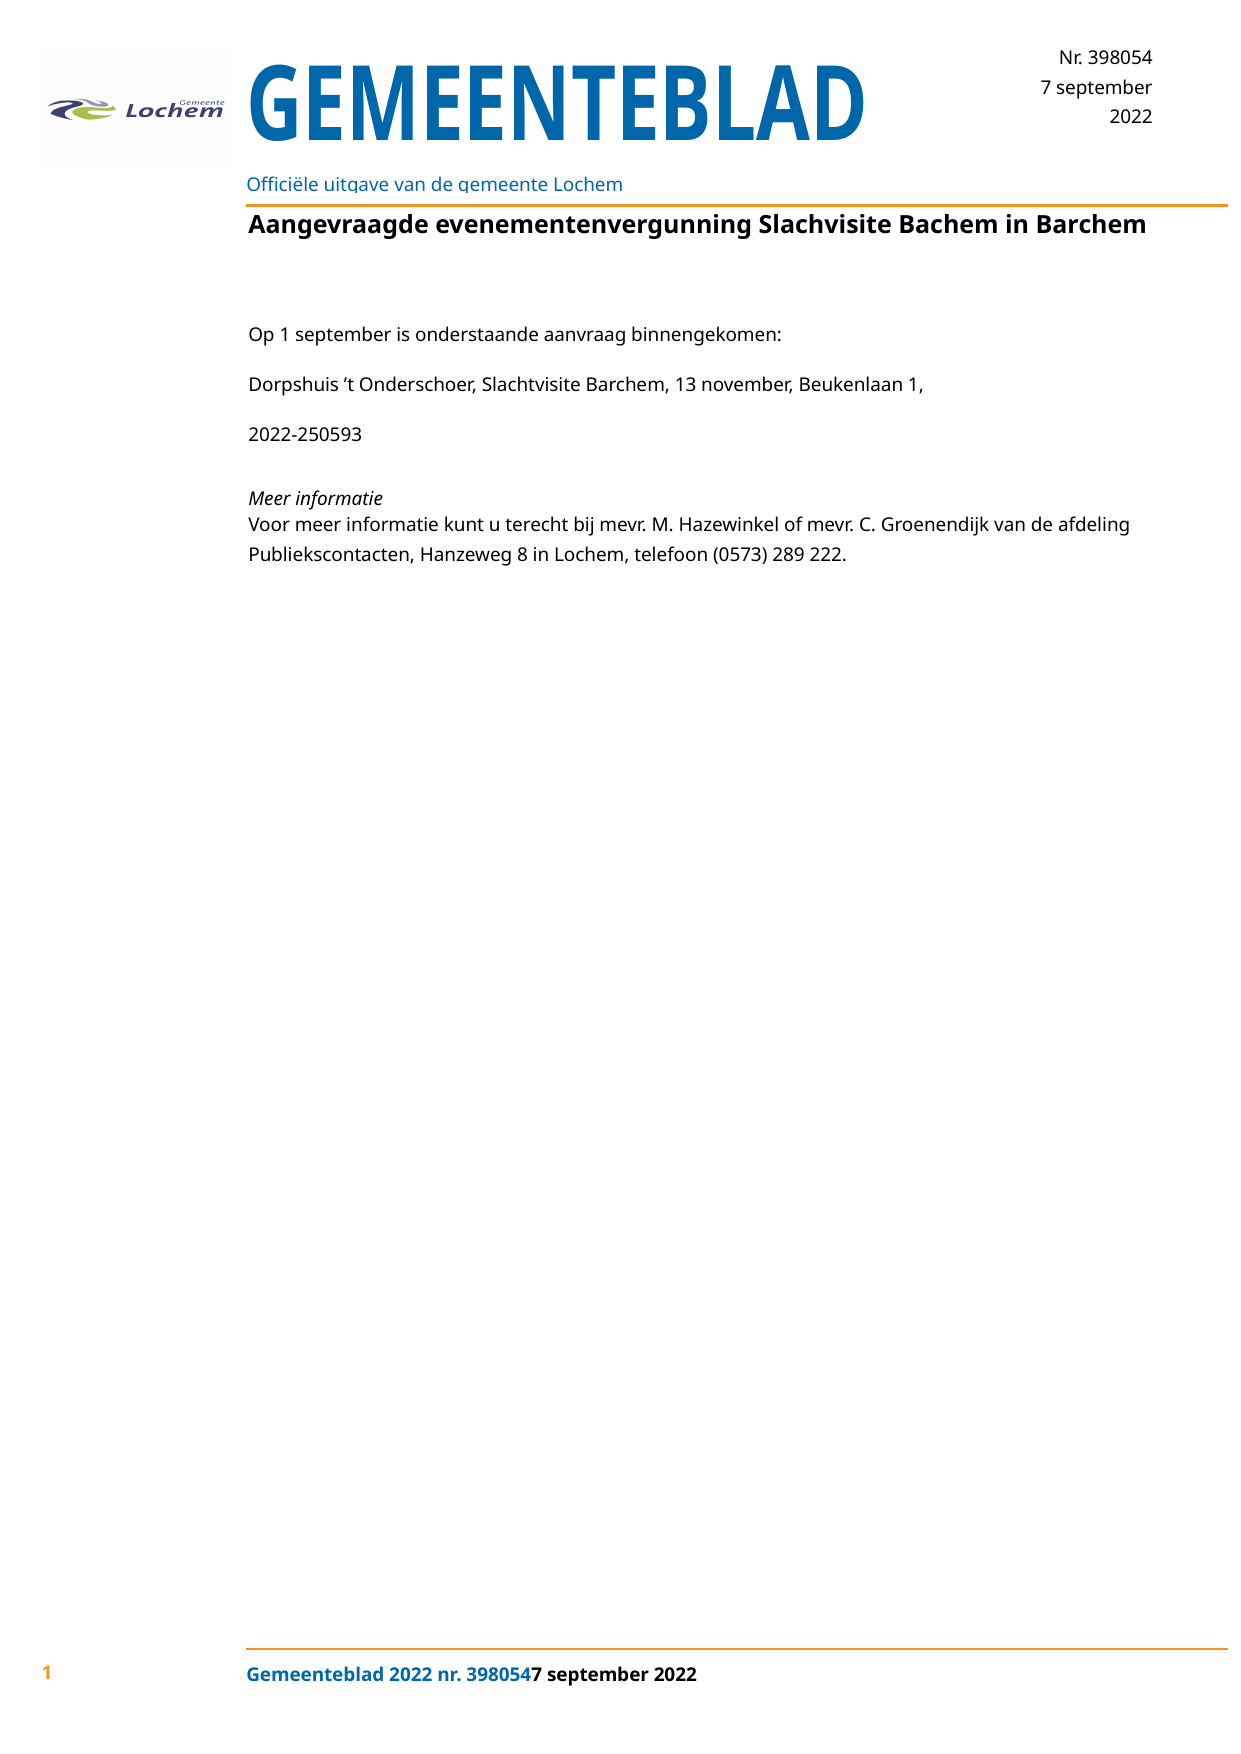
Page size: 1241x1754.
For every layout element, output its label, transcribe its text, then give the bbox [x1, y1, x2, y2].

text Op 1 september is onderstaande aanvraag binnengekomen: [248, 321, 1152, 346]
text Dorpshuis ’t Onderschoer, Slachtvisite Barchem, 13 november, Beukenlaan 1, [248, 371, 1152, 397]
text Voor meer informatie kunt u terecht bij mevr. M. Hazewinkel of mevr. C. Groenendijk van de afdeling Publiekscontacten, Hanzeweg 8 in Lochem, telefoon (0573) 289 222. [248, 511, 1152, 567]
picture [41, 47, 231, 172]
text 2022-250593 [248, 422, 1152, 447]
text Aangevraagde evenementenvergunning Slachvisite Bachem in Barchem [248, 207, 1152, 241]
text Meer informatie [248, 486, 1152, 511]
